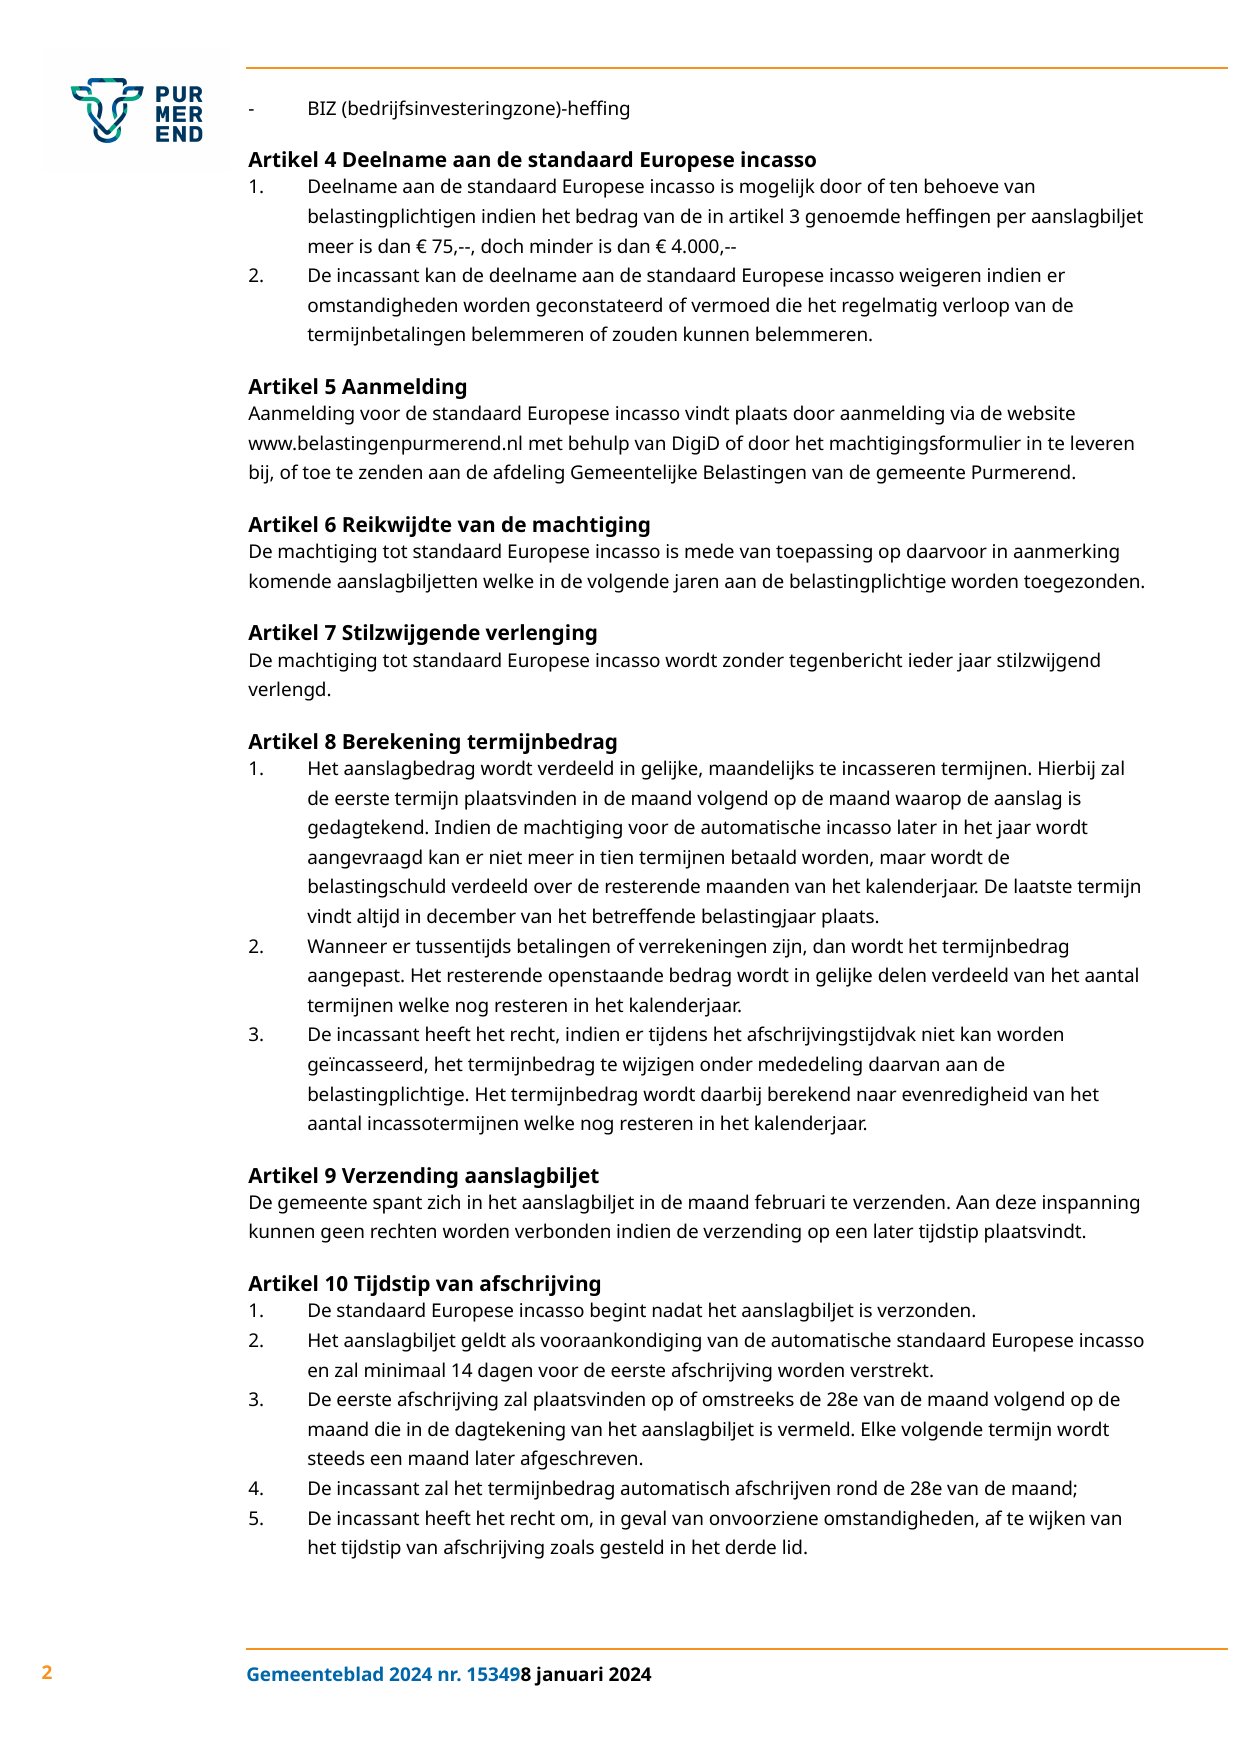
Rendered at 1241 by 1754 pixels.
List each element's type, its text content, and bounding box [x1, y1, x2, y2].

list De incassant kan de deelname aan de standaard Europese incasso weigeren indien er omstandigheden worden geconstateerd of vermoed die het regelmatig verloop van de termijnbetalingen belemmeren of zouden kunnen belemmeren. [248, 262, 1152, 347]
text Artikel 7 Stilzwijgende verlenging [248, 618, 1152, 647]
text Artikel 10 Tijdstip van afschrijving [248, 1269, 1152, 1298]
list De incassant heeft het recht, indien er tijdens het afschrijvingstijdvak niet kan worden geïncasseerd, het termijnbedrag te wijzigen onder mededeling daarvan aan de belastingplichtige. Het termijnbedrag wordt daarbij berekend naar evenredigheid van het aantal incassotermijnen welke nog resteren in het kalenderjaar. [248, 1022, 1152, 1136]
list De incassant heeft het recht om, in geval van onvoorziene omstandigheden, af te wijken van het tijdstip van afschrijving zoals gesteld in het derde lid. [248, 1505, 1152, 1560]
text Artikel 8 Berekening termijnbedrag [248, 727, 1152, 755]
text De machtiging tot standaard Europese incasso is mede van toepassing op daarvoor in aanmerking komende aanslagbiljetten welke in de volgende jaren aan de belastingplichtige worden toegezonden. [248, 538, 1152, 594]
list Het aanslagbiljet geldt als vooraankondiging van de automatische standaard Europese incasso en zal minimaal 14 dagen voor de eerste afschrijving worden verstrekt. [248, 1327, 1152, 1382]
list Deelname aan de standaard Europese incasso is mogelijk door of ten behoeve van belastingplichtigen indien het bedrag van de in artikel 3 genoemde heffingen per aanslagbiljet meer is dan € 75,--, doch minder is dan € 4.000,-- [248, 174, 1152, 258]
text Aanmelding voor de standaard Europese incasso vindt plaats door aanmelding via de website www.belastingenpurmerend.nl met behulp van DigiD of door het machtigingsformulier in te leveren bij, of toe te zenden aan de afdeling Gemeentelijke Belastingen van de gemeente Purmerend. [248, 400, 1152, 485]
list BIZ (bedrijfsinvesteringzone)-heffing [248, 95, 1152, 121]
text Artikel 5 Aanmelding [248, 372, 1152, 400]
list Het aanslagbedrag wordt verdeeld in gelijke, maandelijks te incasseren termijnen. Hierbij zal de eerste termijn plaatsvinden in de maand volgend op de maand waarop de aanslag is gedagtekend. Indien de machtiging voor de automatische incasso later in het jaar wordt aangevraagd kan er niet meer in tien termijnen betaald worden, maar wordt de belastingschuld verdeeld over de resterende maanden van het kalenderjaar. De laatste termijn vindt altijd in december van het betreffende belastingjaar plaats. [248, 755, 1152, 929]
text De machtiging tot standaard Europese incasso wordt zonder tegenbericht ieder jaar stilzwijgend verlengd. [248, 647, 1152, 702]
text De gemeente spant zich in het aanslagbiljet in de maand februari te verzenden. Aan deze inspanning kunnen geen rechten worden verbonden indien de verzending op een later tijdstip plaatsvindt. [248, 1189, 1152, 1244]
list Wanneer er tussentijds betalingen of verrekeningen zijn, dan wordt het termijnbedrag aangepast. Het resterende openstaande bedrag wordt in gelijke delen verdeeld van het aantal termijnen welke nog resteren in het kalenderjaar. [248, 933, 1152, 1018]
list De incassant zal het termijnbedrag automatisch afschrijven rond de 28e van de maand; [248, 1475, 1152, 1501]
text Artikel 6 Reikwijdte van de machtiging [248, 510, 1152, 538]
picture [41, 47, 231, 172]
list De standaard Europese incasso begint nadat het aanslagbiljet is verzonden. [248, 1298, 1152, 1323]
list De eerste afschrijving zal plaatsvinden op of omstreeks de 28e van de maand volgend op de maand die in de dagtekening van het aanslagbiljet is vermeld. Elke volgende termijn wordt steeds een maand later afgeschreven. [248, 1386, 1152, 1471]
text Artikel 4 Deelname aan de standaard Europese incasso [248, 145, 1152, 174]
text Artikel 9 Verzending aanslagbiljet [248, 1161, 1152, 1189]
